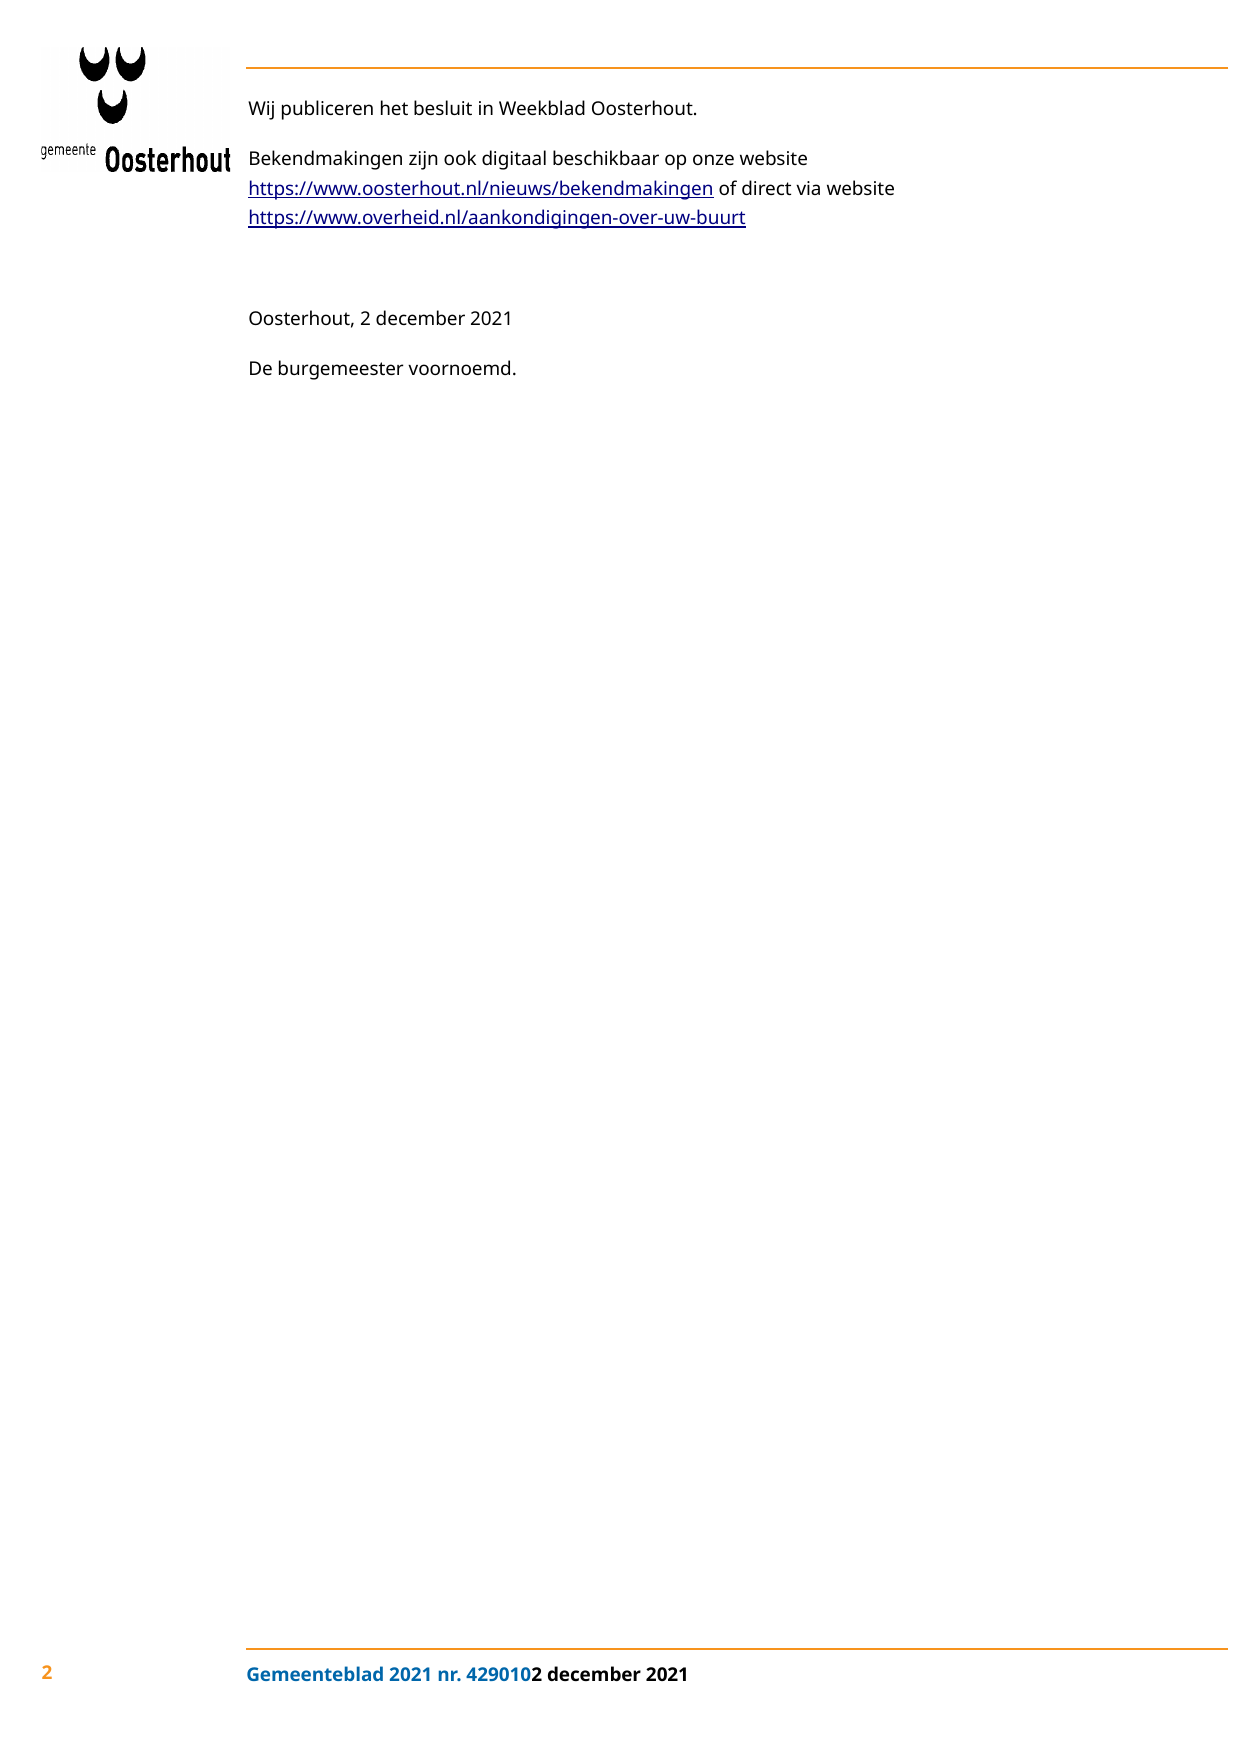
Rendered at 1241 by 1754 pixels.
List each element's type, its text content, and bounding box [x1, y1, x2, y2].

text Bekendmakingen zijn ook digitaal beschikbaar op onze website https://www.oosterhout.nl/nieuws/bekendmakingen of direct via website https://www.overheid.nl/aankondigingen-over-uw-buurt [248, 145, 1152, 230]
text De burgemeester voornoemd. [248, 356, 1152, 381]
text Wij publiceren het besluit in Weekblad Oosterhout. [248, 95, 1152, 121]
text Oosterhout, 2 december 2021 [248, 305, 1152, 331]
picture [41, 47, 231, 172]
